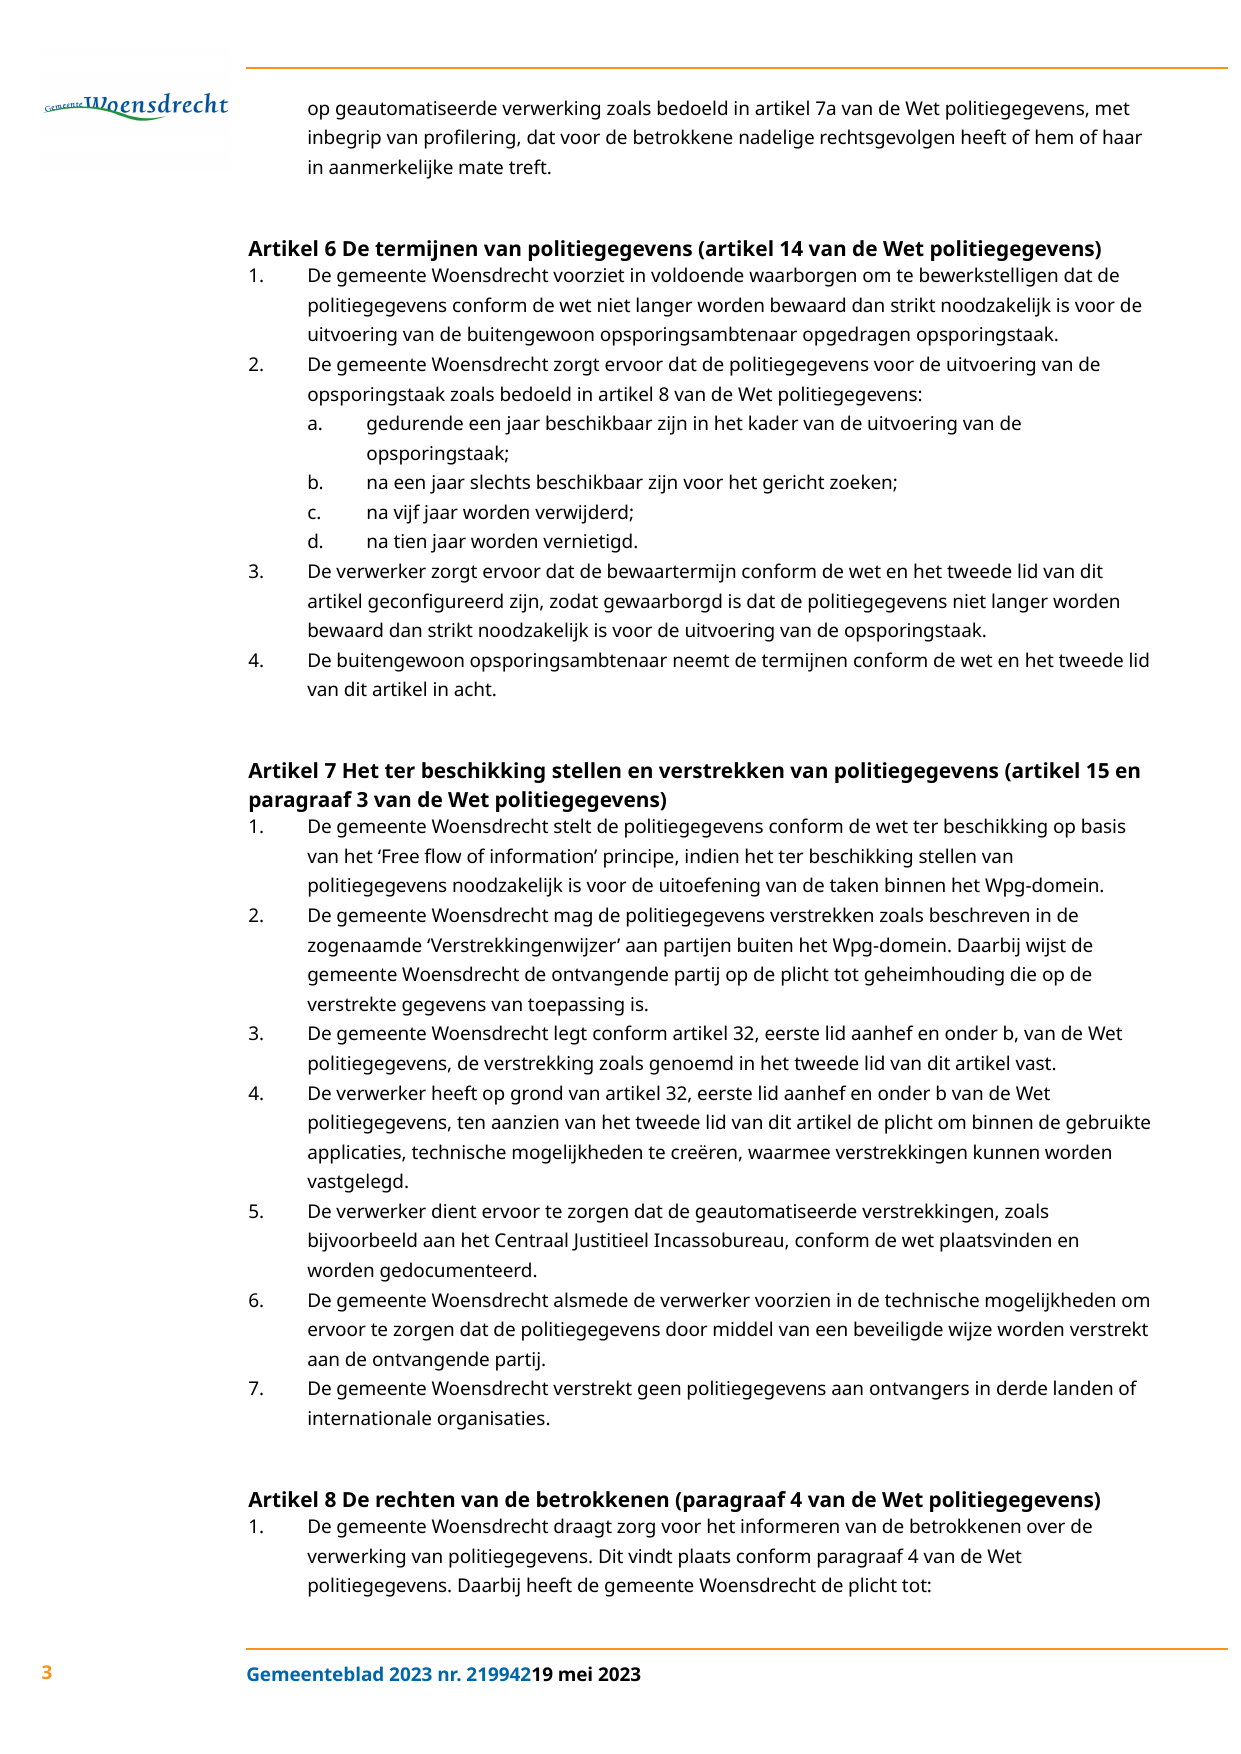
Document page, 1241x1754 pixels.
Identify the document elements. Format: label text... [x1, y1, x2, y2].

list De verwerker heeft op grond van artikel 32, eerste lid aanhef en onder b van de Wet politiegegevens, ten aanzien van het tweede lid van dit artikel de plicht om binnen de gebruikte applicaties, technische mogelijkheden te creëren, waarmee verstrekkingen kunnen worden vastgelegd. [248, 1080, 1152, 1194]
text Artikel 6 De termijnen van politiegegevens (artikel 14 van de Wet politiegegevens) [248, 234, 1152, 262]
list gedurende een jaar beschikbaar zijn in het kader van de uitvoering van de opsporingstaak; [307, 410, 1152, 466]
list De gemeente Woensdrecht mag de politiegegevens verstrekken zoals beschreven in de zogenaamde ‘Verstrekkingenwijzer’ aan partijen buiten het Wpg-domein. Daarbij wijst de gemeente Woensdrecht de ontvangende partij op de plicht tot geheimhouding die op de verstrekte gegevens van toepassing is. [248, 902, 1152, 1017]
list op geautomatiseerde verwerking zoals bedoeld in artikel 7a van de Wet politiegegevens, met inbegrip van profilering, dat voor de betrokkene nadelige rechtsgevolgen heeft of hem of haar in aanmerkelijke mate treft. [248, 95, 1152, 180]
list na tien jaar worden vernietigd. [307, 529, 1152, 554]
list De gemeente Woensdrecht stelt de politiegegevens conform de wet ter beschikking op basis van het ‘Free flow of information’ principe, indien het ter beschikking stellen van politiegegevens noodzakelijk is voor de uitoefening van de taken binnen het Wpg-domein. [248, 813, 1152, 898]
list na een jaar slechts beschikbaar zijn voor het gericht zoeken; [307, 469, 1152, 495]
list De gemeente Woensdrecht verstrekt geen politiegegevens aan ontvangers in derde landen of internationale organisaties. [248, 1376, 1152, 1431]
text Artikel 7 Het ter beschikking stellen en verstrekken van politiegegevens (artikel 15 en paragraaf 3 van de Wet politiegegevens) [248, 757, 1152, 813]
text Artikel 8 De rechten van de betrokkenen (paragraaf 4 van de Wet politiegegevens) [248, 1485, 1152, 1513]
list De gemeente Woensdrecht zorgt ervoor dat de politiegegevens voor de uitvoering van de opsporingstaak zoals bedoeld in artikel 8 van de Wet politiegegevens: [248, 351, 1152, 406]
list De gemeente Woensdrecht draagt zorg voor het informeren van de betrokkenen over de verwerking van politiegegevens. Dit vindt plaats conform paragraaf 4 van de Wet politiegegevens. Daarbij heeft de gemeente Woensdrecht de plicht tot: [248, 1513, 1152, 1598]
list De gemeente Woensdrecht voorziet in voldoende waarborgen om te bewerkstelligen dat de politiegegevens conform de wet niet langer worden bewaard dan strikt noodzakelijk is voor de uitvoering van de buitengewoon opsporingsambtenaar opgedragen opsporingstaak. [248, 262, 1152, 347]
list De gemeente Woensdrecht legt conform artikel 32, eerste lid aanhef en onder b, van de Wet politiegegevens, de verstrekking zoals genoemd in het tweede lid van dit artikel vast. [248, 1021, 1152, 1076]
list De buitengewoon opsporingsambtenaar neemt de termijnen conform de wet en het tweede lid van dit artikel in acht. [248, 647, 1152, 702]
list De gemeente Woensdrecht alsmede de verwerker voorzien in de technische mogelijkheden om ervoor te zorgen dat de politiegegevens door middel van een beveiligde wijze worden verstrekt aan de ontvangende partij. [248, 1287, 1152, 1372]
list na vijf jaar worden verwijderd; [307, 499, 1152, 525]
list De verwerker zorgt ervoor dat de bewaartermijn conform de wet en het tweede lid van dit artikel geconfigureerd zijn, zodat gewaarborgd is dat de politiegegevens niet langer worden bewaard dan strikt noodzakelijk is voor de uitvoering van de opsporingstaak. [248, 558, 1152, 643]
picture [41, 47, 231, 172]
list De verwerker dient ervoor te zorgen dat de geautomatiseerde verstrekkingen, zoals bijvoorbeeld aan het Centraal Justitieel Incassobureau, conform de wet plaatsvinden en worden gedocumenteerd. [248, 1198, 1152, 1283]
